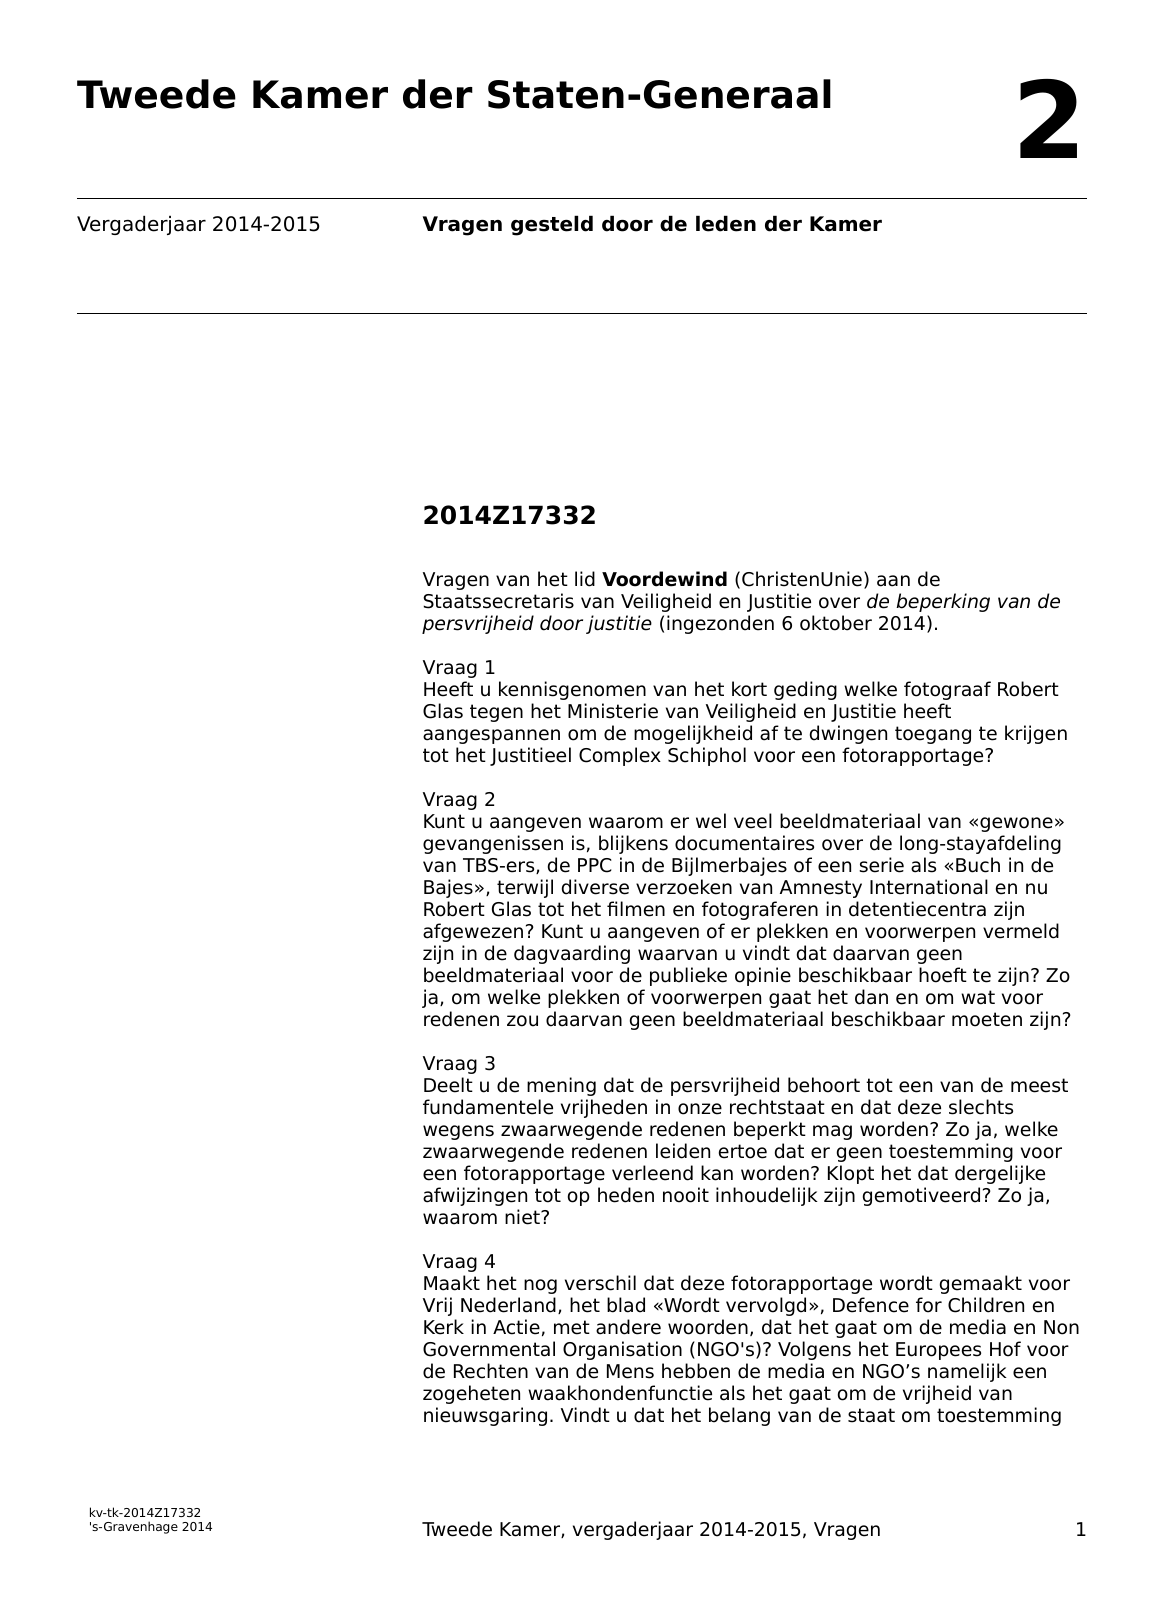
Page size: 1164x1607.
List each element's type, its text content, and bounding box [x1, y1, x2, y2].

text 2014Z17332 [422, 501, 1087, 531]
text Vraag 2 [422, 789, 1087, 811]
text Vraag 3 [422, 1053, 1087, 1075]
text kv-tk-2014Z17332 [88, 1506, 323, 1520]
table_header Tweede Kamer der Staten-Generaal [77, 59, 886, 198]
text Vragen van het lid Voordewind (ChristenUnie) aan de Staatssecretaris van Veiligheid en Justitie over de beperking van de persvrijheid door justitie (ingezonden 6 oktober 2014). [422, 569, 1087, 635]
text 's-Gravenhage 2014 [88, 1520, 323, 1534]
text Vraag 4 [422, 1251, 1087, 1273]
text Deelt u de mening dat de persvrijheid behoort tot een van de meest fundamentele vrijheden in onze rechtstaat en dat deze slechts wegens zwaarwegende redenen beperkt mag worden? Zo ja, welke zwaarwegende redenen leiden ertoe dat er geen toestemming voor een fotorapportage verleend kan worden? Klopt het dat dergelijke afwijzingen tot op heden nooit inhoudelijk zijn gemotiveerd? Zo ja, waarom niet? [422, 1075, 1087, 1229]
text Maakt het nog verschil dat deze fotorapportage wordt gemaakt voor Vrij Nederland, het blad «Wordt vervolgd», Defence for Children en Kerk in Actie, met andere woorden, dat het gaat om de media en Non Governmental Organisation (NGO's)? Volgens het Europees Hof voor de Rechten van de Mens hebben de media en NGO’s namelijk een zogeheten waakhondenfunctie als het gaat om de vrijheid van nieuwsgaring. Vindt u dat het belang van de staat om toestemming [422, 1273, 1087, 1427]
text Kunt u aangeven waarom er wel veel beeldmateriaal van «gewone» gevangenissen is, blijkens documentaires over de long-stayafdeling van TBS-ers, de PPC in de Bijlmerbajes of een serie als «Buch in de Bajes», terwijl diverse verzoeken van Amnesty International en nu Robert Glas tot het filmen en fotograferen in detentiecentra zijn afgewezen? Kunt u aangeven of er plekken en voorwerpen vermeld zijn in de dagvaarding waarvan u vindt dat daarvan geen beeldmateriaal voor de publieke opinie beschikbaar hoeft te zijn? Zo ja, om welke plekken of voorwerpen gaat het dan en om wat voor redenen zou daarvan geen beeldmateriaal beschikbaar moeten zijn? [422, 811, 1087, 1031]
text Vraag 1 [422, 657, 1087, 679]
text Heeft u kennisgenomen van het kort geding welke fotograaf Robert Glas tegen het Ministerie van Veiligheid en Justitie heeft aangespannen om de mogelijkheid af te dwingen toegang te krijgen tot het Justitieel Complex Schiphol voor een fotorapportage? [422, 679, 1087, 767]
table_cell Vergaderjaar 2014-2015 [77, 199, 422, 313]
table_header 2 [886, 59, 1087, 198]
table_cell Vragen gesteld door de leden der Kamer [422, 199, 1087, 313]
